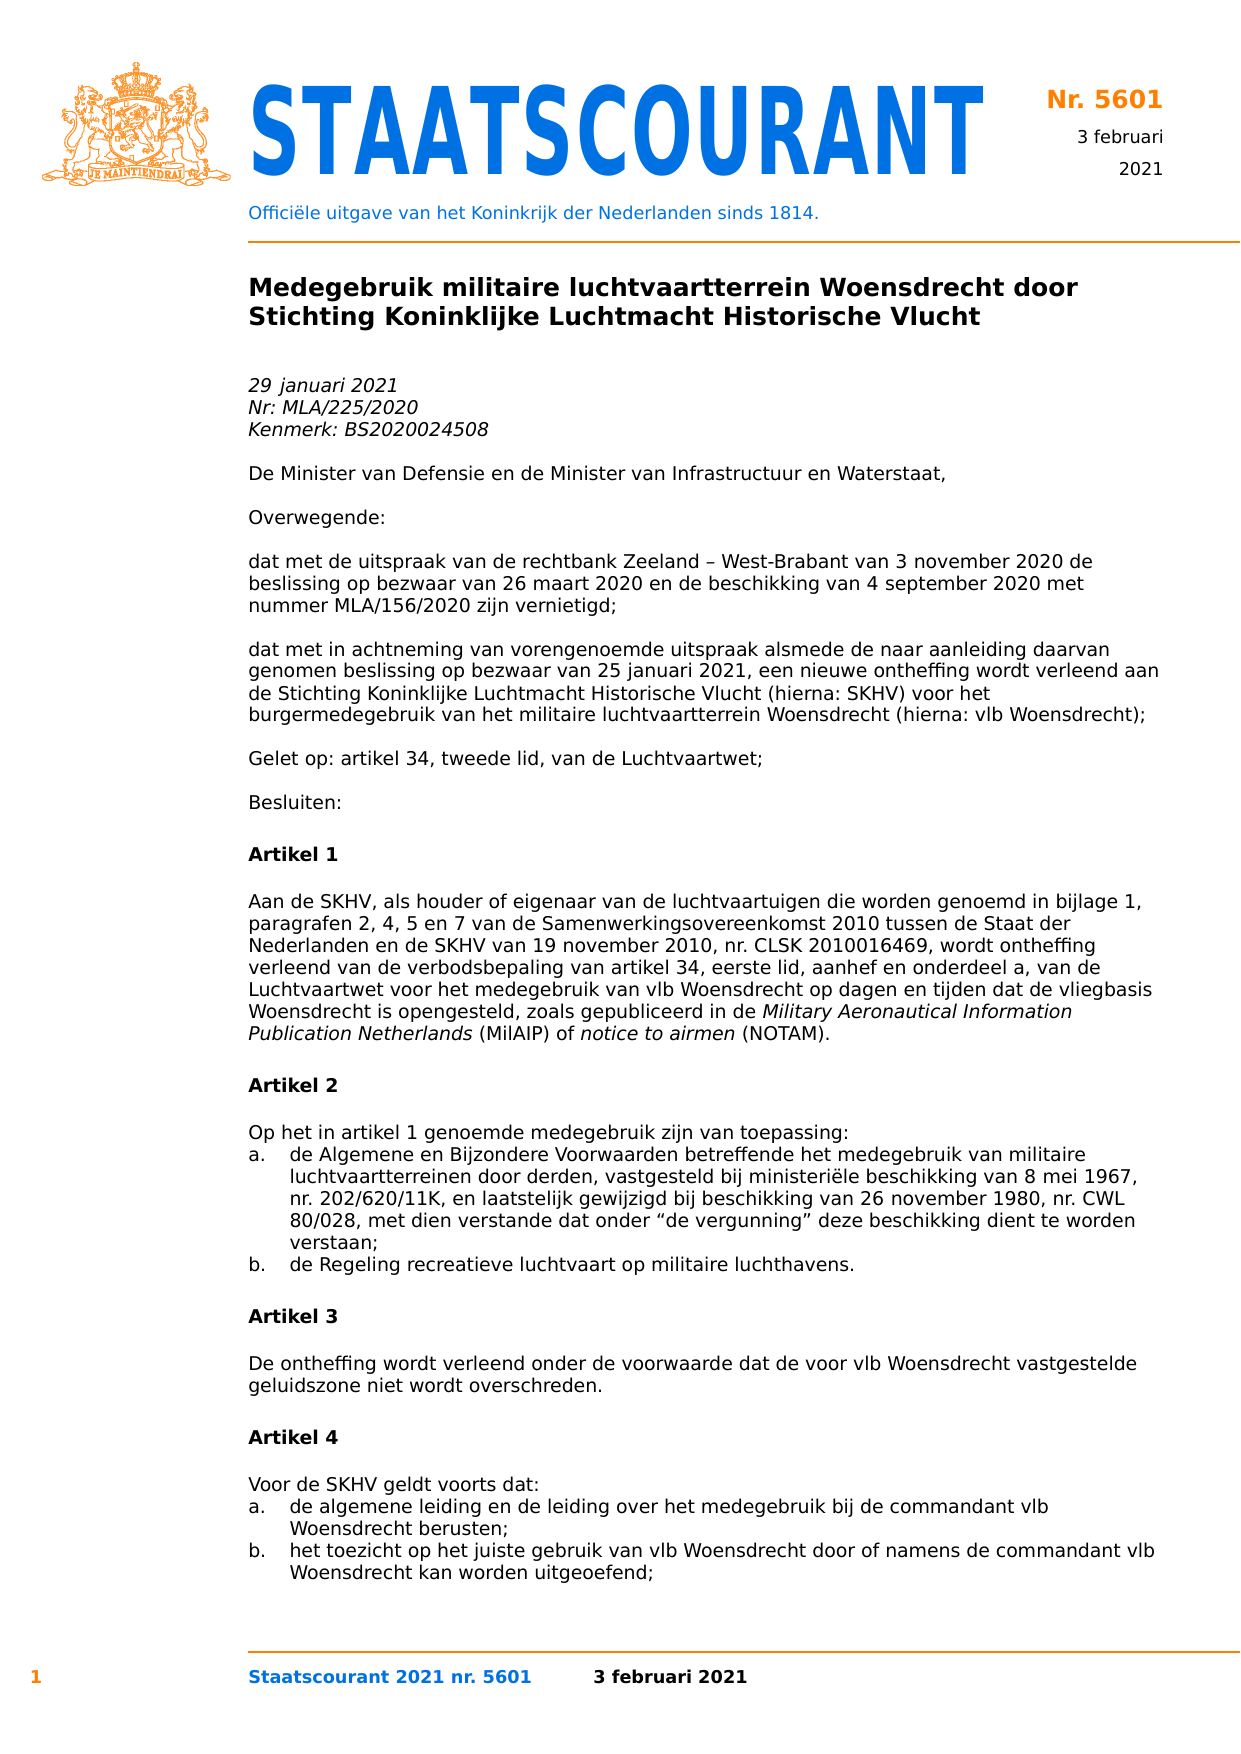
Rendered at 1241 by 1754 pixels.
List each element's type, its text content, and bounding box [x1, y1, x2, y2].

text b. de Regeling recreatieve luchtvaart op militaire luchthavens. [248, 1254, 1163, 1276]
text De Minister van Defensie en de Minister van Infrastructuur en Waterstaat, [248, 463, 1163, 485]
text Nr: MLA/225/2020 [248, 397, 1163, 419]
text dat met in achtneming van vorengenoemde uitspraak alsmede de naar aanleiding daarvan genomen beslissing op bezwaar van 25 januari 2021, een nieuwe ontheffing wordt verleend aan de Stichting Koninklijke Luchtmacht Historische Vlucht (hierna: SKHV) voor het burgermedegebruik van het militaire luchtvaartterrein Woensdrecht (hierna: vlb Woensdrecht); [248, 638, 1163, 726]
table_cell Officiële uitgave van het Koninkrijk der Nederlanden sinds 1814. [248, 203, 1240, 241]
subtitle Medegebruik militaire luchtvaartterrein Woensdrecht door Stichting Koninklijke Luchtmacht Historische Vlucht [248, 273, 1163, 331]
text Overwegende: [248, 507, 1163, 529]
picture [41, 62, 231, 186]
text b. het toezicht op het juiste gebruik van vlb Woensdrecht door of namens de commandant vlb Woensdrecht kan worden uitgeoefend; [248, 1539, 1163, 1583]
table_cell 3 februari [998, 121, 1240, 153]
text Gelet op: artikel 34, tweede lid, van de Luchtvaartwet; [248, 748, 1163, 770]
text 29 januari 2021 [248, 375, 1163, 397]
text a. de algemene leiding en de leiding over het medegebruik bij de commandant vlb Woensdrecht berusten; [248, 1496, 1163, 1539]
text Kenmerk: BS2020024508 [248, 419, 1163, 441]
text Op het in artikel 1 genoemde medegebruik zijn van toepassing: [248, 1122, 1163, 1144]
subtitle Artikel 3 [248, 1306, 1163, 1328]
subtitle Artikel 1 [248, 844, 1163, 866]
table_header STAATSCOURANT [248, 62, 998, 203]
text De ontheffing wordt verleend onder de voorwaarde dat de voor vlb Woensdrecht vastgestelde geluidszone niet wordt overschreden. [248, 1353, 1163, 1397]
text a. de Algemene en Bijzondere Voorwaarden betreffende het medegebruik van militaire luchtvaartterreinen door derden, vastgesteld bij ministeriële beschikking van 8 mei 1967, nr. 202/620/11K, en laatstelijk gewijzigd bij beschikking van 26 november 1980, nr. CWL 80/028, met dien verstande dat onder “de vergunning” deze beschikking dient te worden verstaan; [248, 1144, 1163, 1254]
table_header Nr. 5601 [998, 62, 1240, 121]
text Besluiten: [248, 792, 1163, 814]
table_cell 2021 [998, 153, 1240, 203]
text Aan de SKHV, als houder of eigenaar van de luchtvaartuigen die worden genoemd in bijlage 1, paragrafen 2, 4, 5 en 7 van de Samenwerkingsovereenkomst 2010 tussen de Staat der Nederlanden en de SKHV van 19 november 2010, nr. CLSK 2010016469, wordt ontheffing verleend van de verbodsbepaling van artikel 34, eerste lid, aanhef en onderdeel a, van de Luchtvaartwet voor het medegebruik van vlb Woensdrecht op dagen en tijden dat de vliegbasis Woensdrecht is opengesteld, zoals gepubliceerd in de Military Aeronautical Information Publication Netherlands (MilAIP) of notice to airmen (NOTAM). [248, 891, 1163, 1045]
text Voor de SKHV geldt voorts dat: [248, 1474, 1163, 1496]
subtitle Artikel 4 [248, 1427, 1163, 1449]
table_header [25, 62, 248, 241]
text dat met de uitspraak van de rechtbank Zeeland – West-Brabant van 3 november 2020 de beslissing op bezwaar van 26 maart 2020 en de beschikking van 4 september 2020 met nummer MLA/156/2020 zijn vernietigd; [248, 551, 1163, 617]
subtitle Artikel 2 [248, 1075, 1163, 1097]
